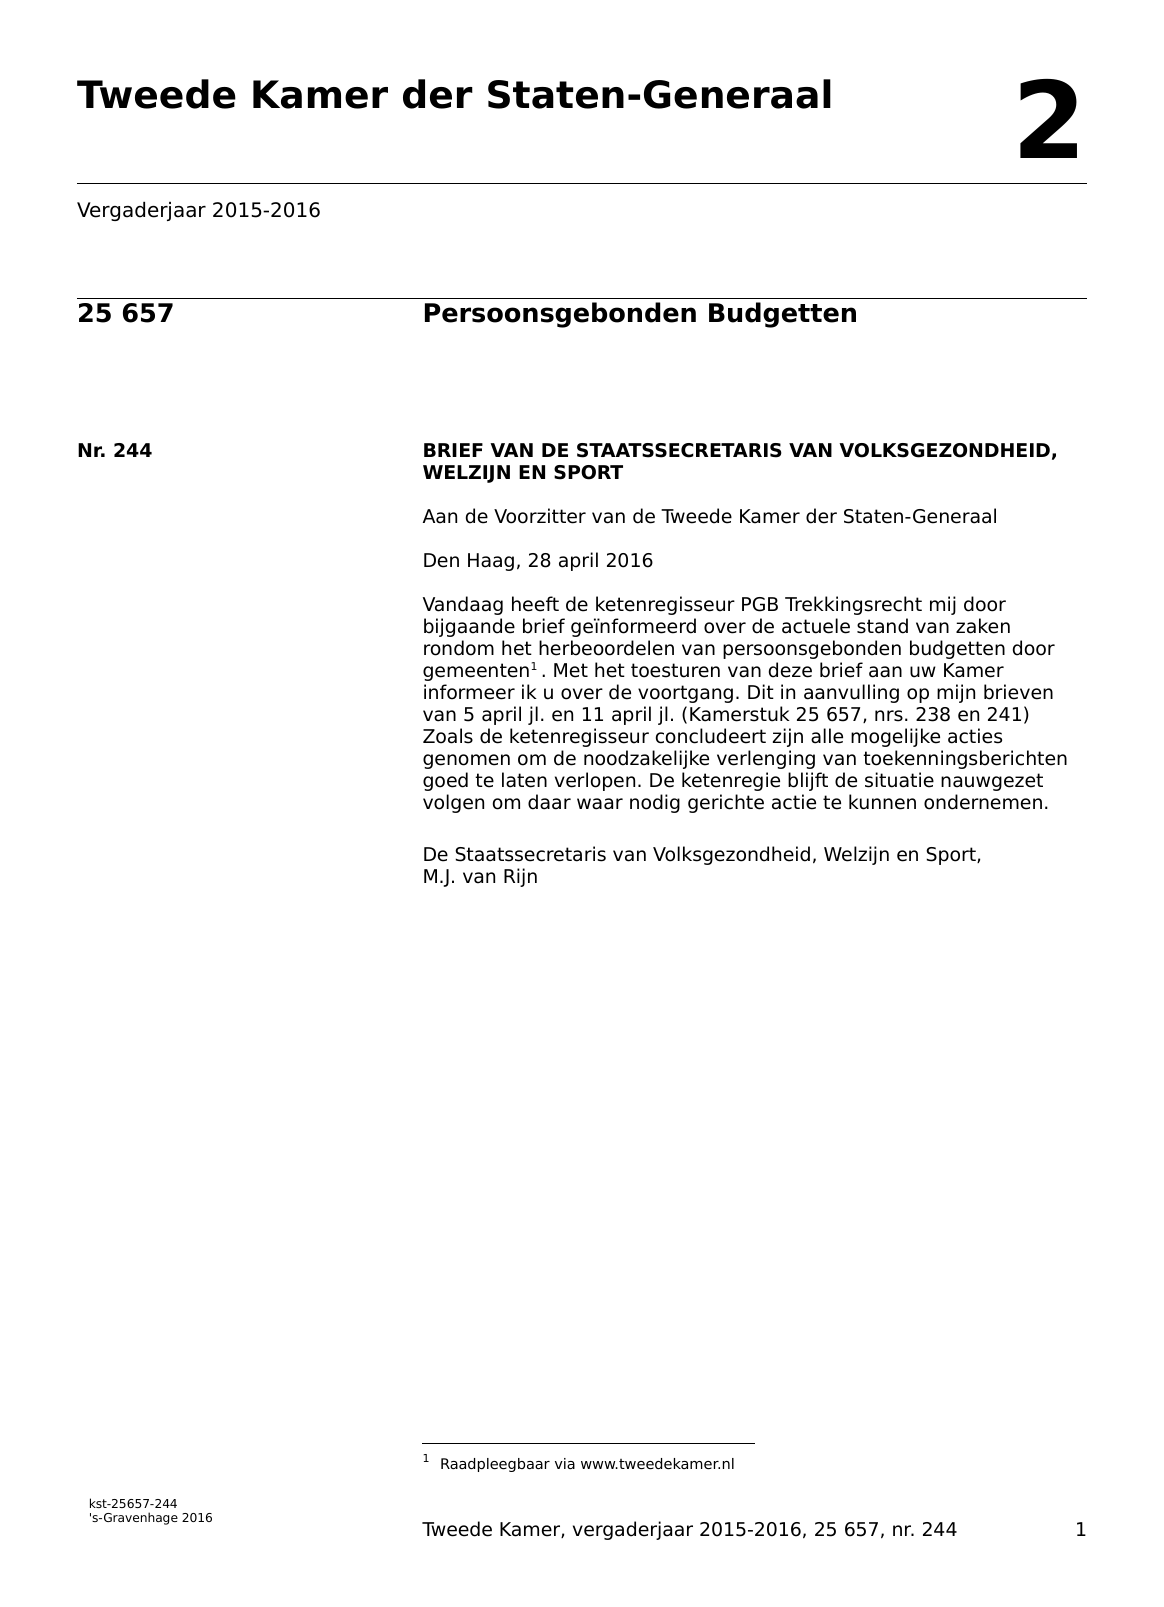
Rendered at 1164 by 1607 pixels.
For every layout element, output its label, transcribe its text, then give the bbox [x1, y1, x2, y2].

text Vandaag heeft de ketenregisseur PGB Trekkingsrecht mij door bijgaande brief geïnformeerd over de actuele stand van zaken rondom het herbeoordelen van persoonsgebonden budgetten door gemeenten. Met het toesturen van deze brief aan uw Kamer informeer ik u over de voortgang. Dit in aanvulling op mijn brieven van 5 april jl. en 11 april jl. (Kamerstuk 25 657, nrs. 238 en 241) Zoals de ketenregisseur concludeert zijn alle mogelijke acties genomen om de noodzakelijke verlenging van toekenningsberichten goed te laten verlopen. De ketenregie blijft de situatie nauwgezet volgen om daar waar nodig gerichte actie te kunnen ondernemen. [422, 594, 1087, 814]
table_header 2 [886, 59, 1087, 183]
text Den Haag, 28 april 2016 [422, 550, 1087, 572]
text 's-Gravenhage 2016 [88, 1511, 323, 1525]
subtitle Nr. 244 BRIEF VAN DE STAATSSECRETARIS VAN VOLKSGEZONDHEID, WELZIJN EN SPORT [77, 440, 1087, 484]
text Aan de Voorzitter van de Tweede Kamer der Staten-Generaal [422, 506, 1087, 528]
text kst-25657-244 [88, 1497, 323, 1511]
text De Staatssecretaris van Volksgezondheid, Welzijn en Sport, M.J. van Rijn [422, 844, 1087, 888]
text Raadpleegbaar via www.tweedekamer.nl [422, 1452, 1087, 1474]
table_cell Vergaderjaar 2015-2016 [77, 184, 1087, 298]
subtitle 25 657 Persoonsgebonden Budgetten [77, 299, 1087, 329]
table_header Tweede Kamer der Staten-Generaal [77, 59, 886, 183]
